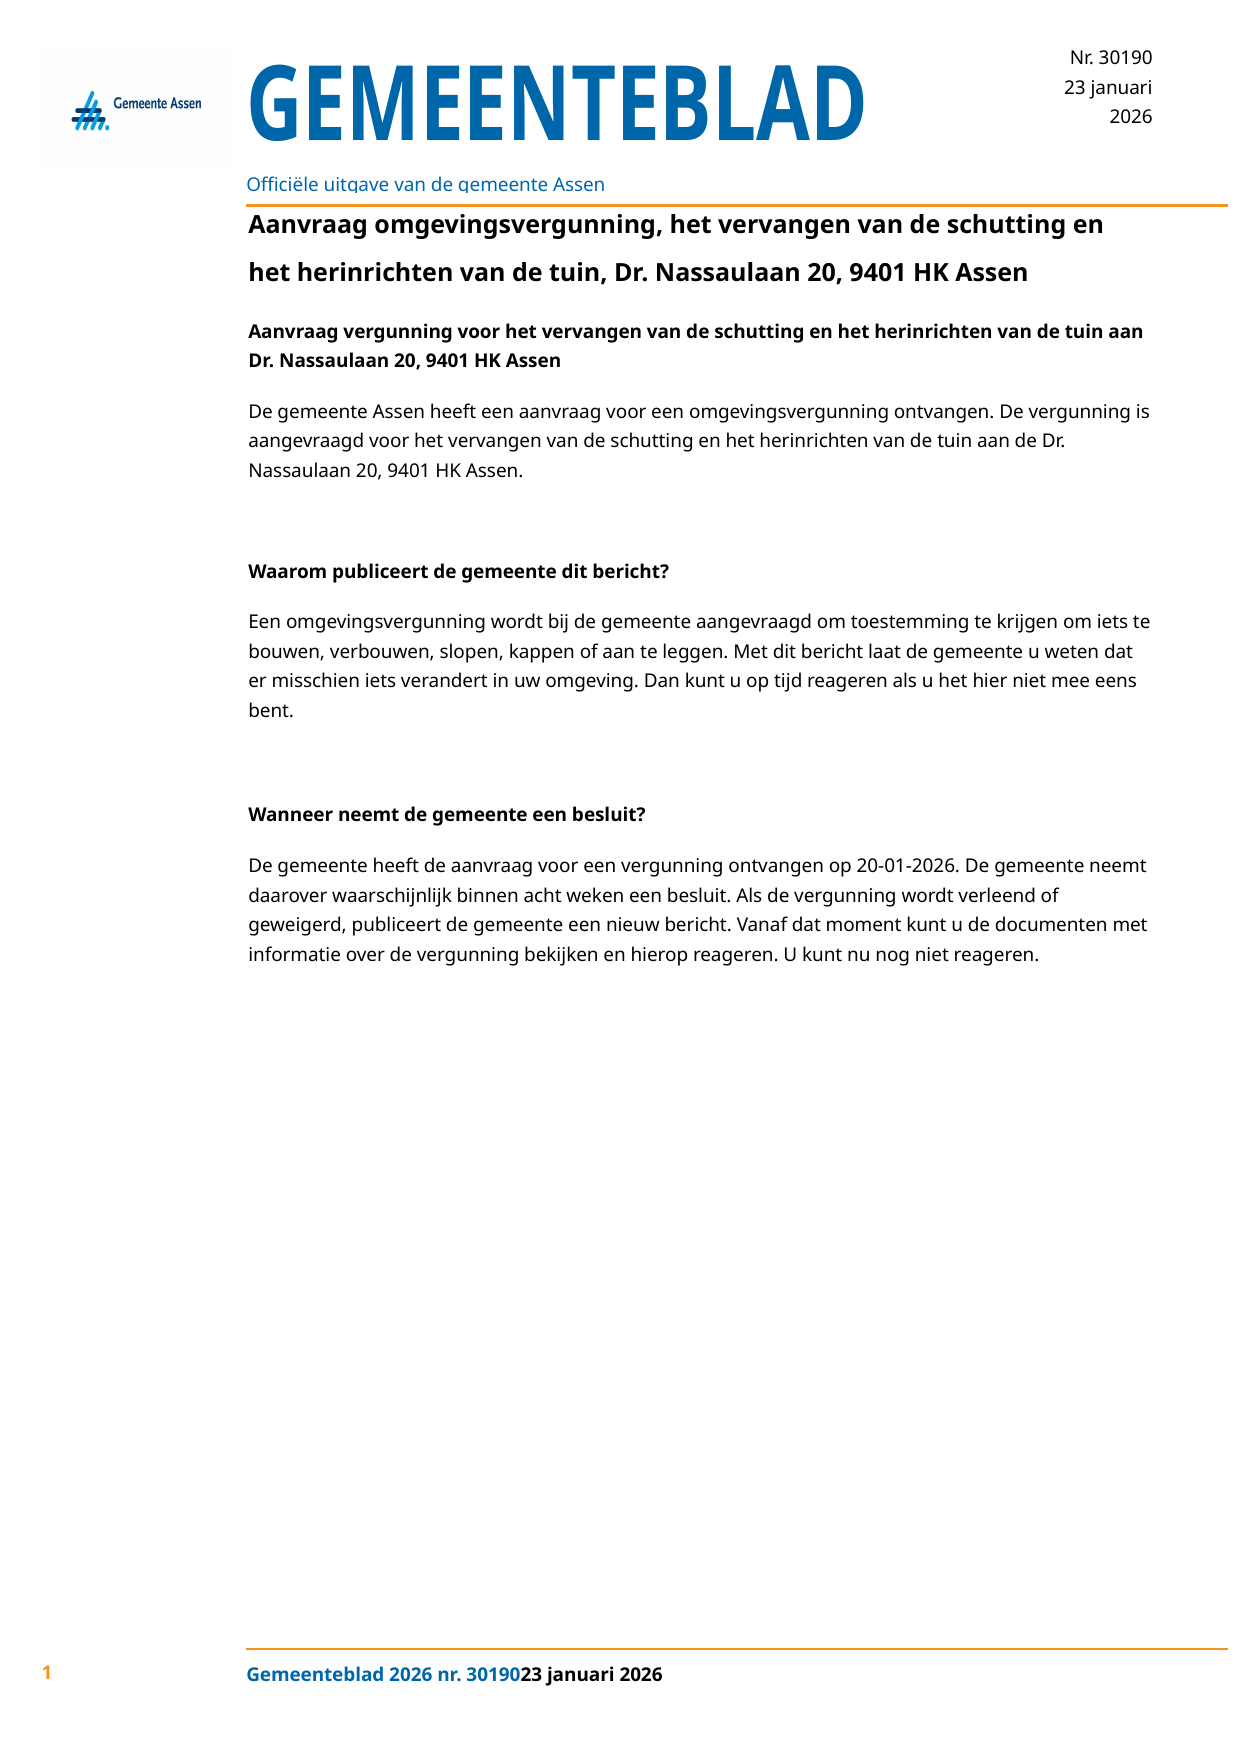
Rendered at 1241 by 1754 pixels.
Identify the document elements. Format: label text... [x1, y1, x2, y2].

text ﻿Wanneer neemt de gemeente een besluit? [248, 798, 1152, 827]
text Aanvraag vergunning voor het vervangen van de schutting en het herinrichten van de tuin aan Dr. Nassaulaan 20, 9401 HK Assen [248, 318, 1152, 373]
text Een omgevingsvergunning wordt bij de gemeente aangevraagd om toestemming te krijgen om iets te bouwen, verbouwen, slopen, kappen of aan te leggen. Met dit bericht laat de gemeente u weten dat er misschien iets verandert in uw omgeving. Dan kunt u op tijd reageren als u het hier niet mee eens bent. [248, 608, 1152, 723]
picture [41, 47, 231, 172]
text De gemeente Assen heeft een aanvraag voor een omgevingsvergunning ontvangen. De vergunning is aangevraagd voor het vervangen van de schutting en het herinrichten van de tuin aan de Dr. Nassaulaan 20, 9401 HK Assen. [248, 398, 1152, 483]
text Waarom publiceert de gemeente dit bericht? [248, 558, 1152, 584]
text Aanvraag omgevingsvergunning, het vervangen van de schutting en het herinrichten van de tuin, Dr. Nassaulaan 20, 9401 HK Assen [248, 207, 1152, 288]
text De gemeente heeft de aanvraag voor een vergunning ontvangen op 20-01-2026. De gemeente neemt daarover waarschijnlijk binnen acht weken een besluit. Als de vergunning wordt verleend of geweigerd, publiceert de gemeente een nieuw bericht. Vanaf dat moment kunt u de documenten met informatie over de vergunning bekijken en hierop reageren. U kunt nu nog niet reageren. [248, 852, 1152, 967]
